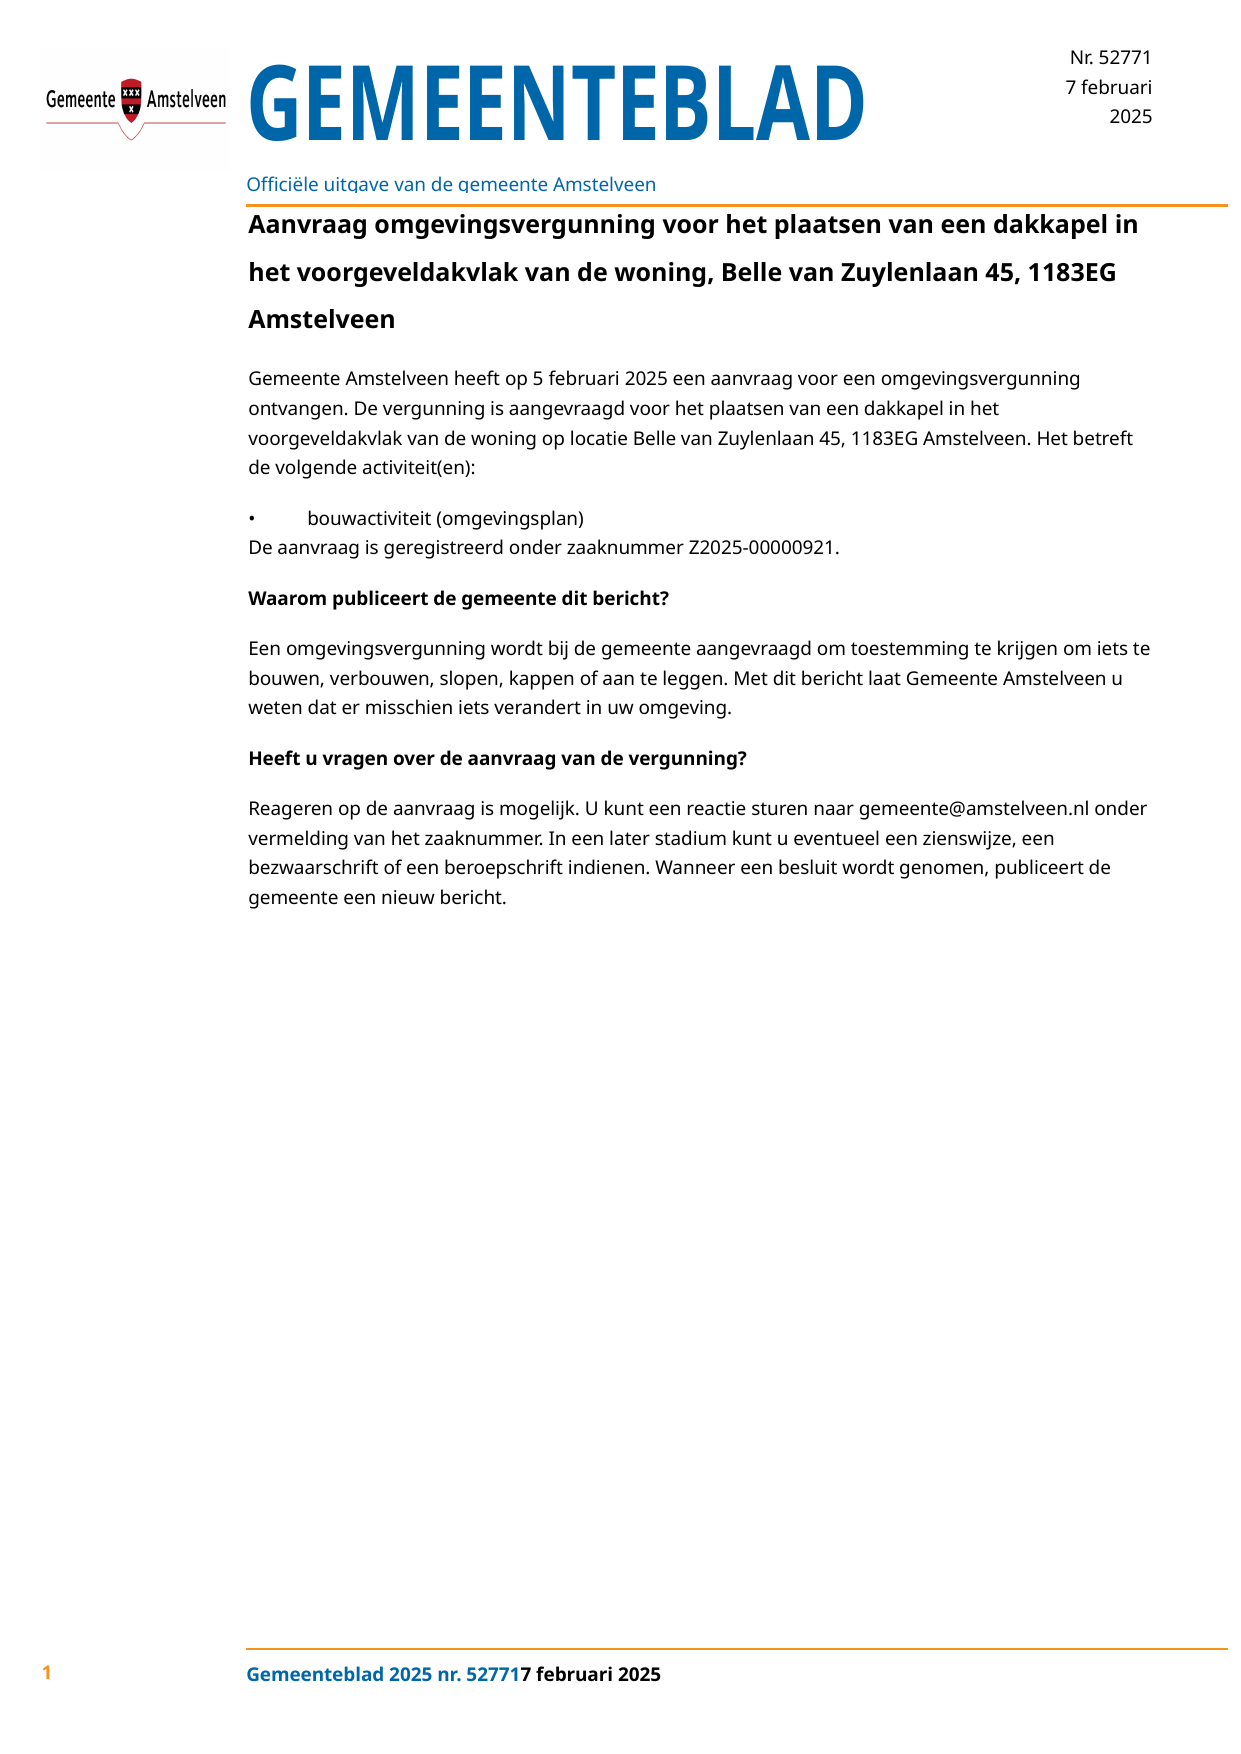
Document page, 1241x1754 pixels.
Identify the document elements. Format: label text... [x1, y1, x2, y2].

text Een omgevingsvergunning wordt bij de gemeente aangevraagd om toestemming te krijgen om iets te bouwen, verbouwen, slopen, kappen of aan te leggen. Met dit bericht laat Gemeente Amstelveen u weten dat er misschien iets verandert in uw omgeving. [248, 635, 1152, 720]
text Reageren op de aanvraag is mogelijk. U kunt een reactie sturen naar gemeente@amstelveen.nl onder vermelding van het zaaknummer. In een later stadium kunt u eventueel een zienswijze, een bezwaarschrift of een beroepschrift indienen. Wanneer een besluit wordt genomen, publiceert de gemeente een nieuw bericht. [248, 795, 1152, 909]
text Gemeente Amstelveen heeft op 5 februari 2025 een aanvraag voor een omgevingsvergunning ontvangen. De vergunning is aangevraagd voor het plaatsen van een dakkapel in het voorgeveldakvlak van de woning op locatie Belle van Zuylenlaan 45, 1183EG Amstelveen. Het betreft de volgende activiteit(en): [248, 366, 1152, 480]
text Waarom publiceert de gemeente dit bericht? [248, 585, 1152, 610]
list bouwactiviteit (omgevingsplan) [248, 505, 1152, 530]
text Heeft u vragen over de aanvraag van de vergunning? [248, 745, 1152, 770]
text De aanvraag is geregistreerd onder zaaknummer Z2025-00000921. [248, 534, 1152, 560]
picture [41, 47, 231, 172]
text Aanvraag omgevingsvergunning voor het plaatsen van een dakkapel in het voorgeveldakvlak van de woning, Belle van Zuylenlaan 45, 1183EG Amstelveen [248, 207, 1152, 336]
